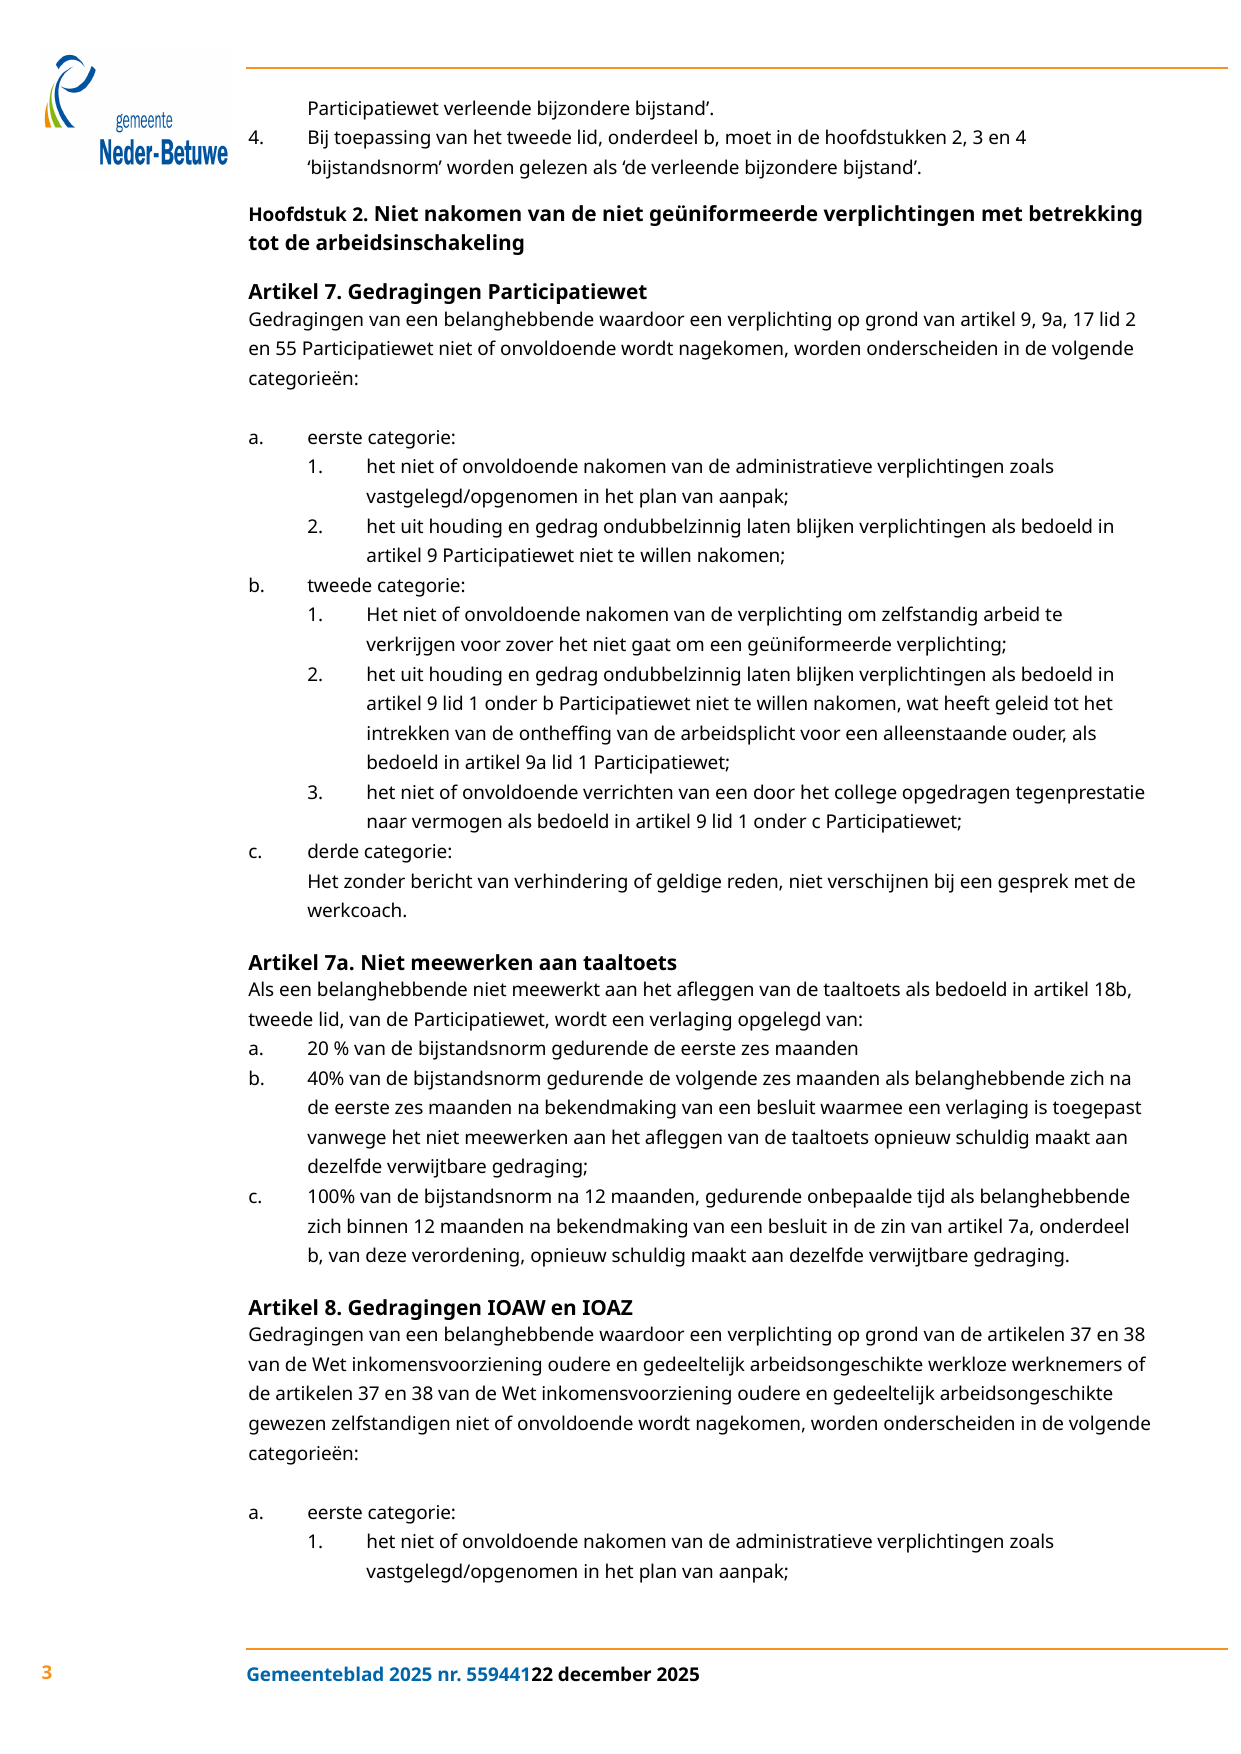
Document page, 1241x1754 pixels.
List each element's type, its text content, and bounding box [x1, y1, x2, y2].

text Artikel 7a. Niet meewerken aan taaltoets [248, 948, 1152, 976]
list Bij toepassing van het tweede lid, onderdeel b, moet in de hoofdstukken 2, 3 en 4 ‘bijstandsnorm’ worden gelezen als ‘de verleende bijzondere bijstand’. [248, 124, 1152, 180]
list het niet of onvoldoende nakomen van de administratieve verplichtingen zoals vastgelegd/opgenomen in het plan van aanpak; [307, 454, 1152, 509]
list 40% van de bijstandsnorm gedurende de volgende zes maanden als belanghebbende zich na de eerste zes maanden na bekendmaking van een besluit waarmee een verlaging is toegepast vanwege het niet meewerken aan het afleggen van de taaltoets opnieuw schuldig maakt aan dezelfde verwijtbare gedraging; [248, 1065, 1152, 1179]
text Als een belanghebbende niet meewerkt aan het afleggen van de taaltoets als bedoeld in artikel 18b, tweede lid, van de Participatiewet, wordt een verlaging opgelegd van: [248, 976, 1152, 1032]
list het niet of onvoldoende verrichten van een door het college opgedragen tegenprestatie naar vermogen als bedoeld in artikel 9 lid 1 onder c Participatiewet; [307, 779, 1152, 834]
list tweede categorie: [248, 572, 1152, 598]
text Artikel 7. Gedragingen Participatiewet [248, 277, 1152, 306]
text Gedragingen van een belanghebbende waardoor een verplichting op grond van artikel 9, 9a, 17 lid 2 en 55 Participatiewet niet of onvoldoende wordt nagekomen, worden onderscheiden in de volgende categorieën: [248, 306, 1152, 391]
list eerste categorie: [248, 424, 1152, 450]
list Participatiewet verleende bijzondere bijstand’. [248, 95, 1152, 121]
list Het niet of onvoldoende nakomen van de verplichting om zelfstandig arbeid te verkrijgen voor zover het niet gaat om een geüniformeerde verplichting; [307, 602, 1152, 657]
list Het zonder bericht van verhindering of geldige reden, niet verschijnen bij een gesprek met de werkcoach. [248, 868, 1152, 923]
text Hoofdstuk 2. Niet nakomen van de niet geüniformeerde verplichtingen met betrekking tot de arbeidsinschakeling [248, 199, 1152, 256]
picture [41, 47, 231, 172]
text Artikel 8. Gedragingen IOAW en IOAZ [248, 1293, 1152, 1321]
list eerste categorie: [248, 1499, 1152, 1524]
list het niet of onvoldoende nakomen van de administratieve verplichtingen zoals vastgelegd/opgenomen in het plan van aanpak; [307, 1528, 1152, 1584]
list 100% van de bijstandsnorm na 12 maanden, gedurende onbepaalde tijd als belanghebbende zich binnen 12 maanden na bekendmaking van een besluit in de zin van artikel 7a, onderdeel b, van deze verordening, opnieuw schuldig maakt aan dezelfde verwijtbare gedraging. [248, 1183, 1152, 1268]
list het uit houding en gedrag ondubbelzinnig laten blijken verplichtingen als bedoeld in artikel 9 lid 1 onder b Participatiewet niet te willen nakomen, wat heeft geleid tot het intrekken van de ontheffing van de arbeidsplicht voor een alleenstaande ouder, als bedoeld in artikel 9a lid 1 Participatiewet; [307, 661, 1152, 775]
list derde categorie: [248, 838, 1152, 864]
text Gedragingen van een belanghebbende waardoor een verplichting op grond van de artikelen 37 en 38 van de Wet inkomensvoorziening oudere en gedeeltelijk arbeidsongeschikte werkloze werknemers of de artikelen 37 en 38 van de Wet inkomensvoorziening oudere en gedeeltelijk arbeidsongeschikte gewezen zelfstandigen niet of onvoldoende wordt nagekomen, worden onderscheiden in de volgende categorieën: [248, 1321, 1152, 1465]
list het uit houding en gedrag ondubbelzinnig laten blijken verplichtingen als bedoeld in artikel 9 Participatiewet niet te willen nakomen; [307, 513, 1152, 568]
list 20 % van de bijstandsnorm gedurende de eerste zes maanden [248, 1035, 1152, 1061]
